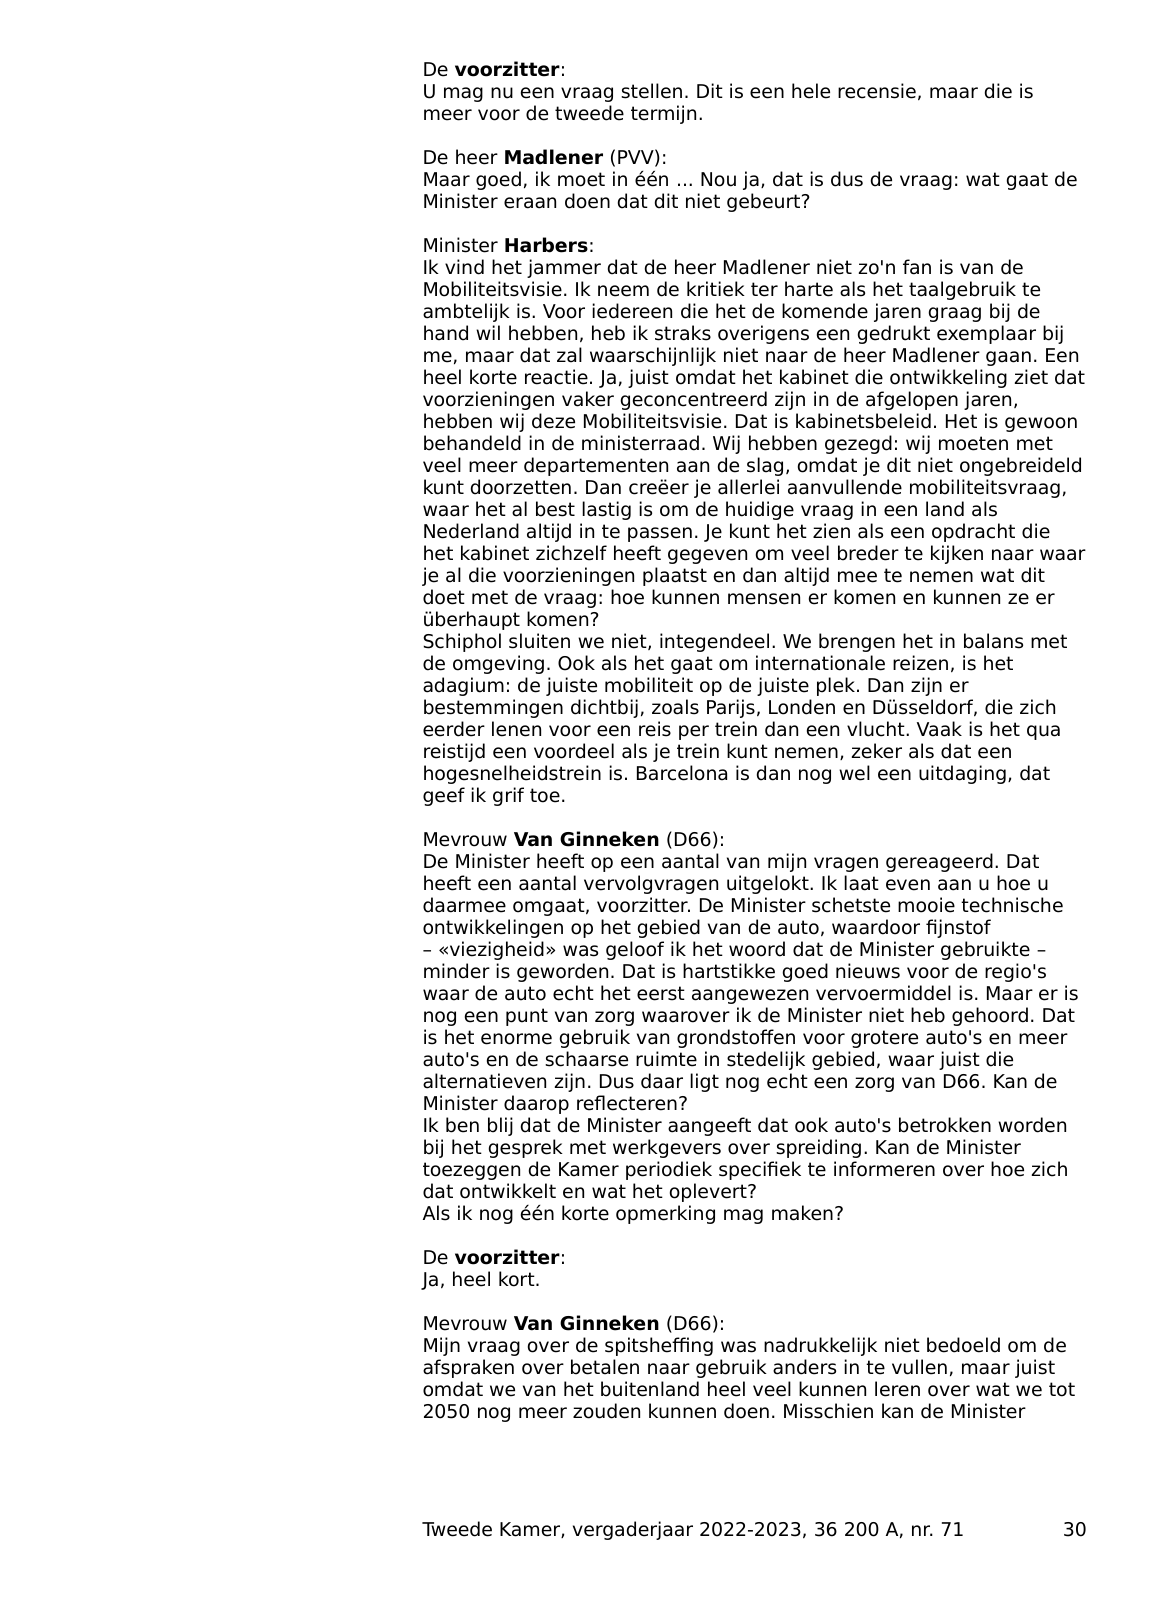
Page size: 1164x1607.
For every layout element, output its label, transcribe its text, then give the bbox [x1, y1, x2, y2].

text Maar goed, ik moet in één ... Nou ja, dat is dus de vraag: wat gaat de Minister eraan doen dat dit niet gebeurt? [422, 169, 1087, 213]
text De voorzitter: [422, 59, 1087, 81]
text De heer Madlener (PVV): [422, 147, 1087, 169]
text Mevrouw Van Ginneken (D66): [422, 829, 1087, 851]
text Ja, heel kort. [422, 1269, 1087, 1291]
text Mevrouw Van Ginneken (D66): [422, 1313, 1087, 1335]
text Minister Harbers: [422, 235, 1087, 257]
text De Minister heeft op een aantal van mijn vragen gereageerd. Dat heeft een aantal vervolgvragen uitgelokt. Ik laat even aan u hoe u daarmee omgaat, voorzitter. De Minister schetste mooie technische ontwikkelingen op het gebied van de auto, waardoor fijnstof – «viezigheid» was geloof ik het woord dat de Minister gebruikte – minder is geworden. Dat is hartstikke goed nieuws voor de regio's waar de auto echt het eerst aangewezen vervoermiddel is. Maar er is nog een punt van zorg waarover ik de Minister niet heb gehoord. Dat is het enorme gebruik van grondstoffen voor grotere auto's en meer auto's en de schaarse ruimte in stedelijk gebied, waar juist die alternatieven zijn. Dus daar ligt nog echt een zorg van D66. Kan de Minister daarop reflecteren? [422, 851, 1087, 1115]
text U mag nu een vraag stellen. Dit is een hele recensie, maar die is meer voor de tweede termijn. [422, 81, 1087, 125]
text Ik ben blij dat de Minister aangeeft dat ook auto's betrokken worden bij het gesprek met werkgevers over spreiding. Kan de Minister toezeggen de Kamer periodiek specifiek te informeren over hoe zich dat ontwikkelt en wat het oplevert? [422, 1115, 1087, 1203]
text Schiphol sluiten we niet, integendeel. We brengen het in balans met de omgeving. Ook als het gaat om internationale reizen, is het adagium: de juiste mobiliteit op de juiste plek. Dan zijn er bestemmingen dichtbij, zoals Parijs, Londen en Düsseldorf, die zich eerder lenen voor een reis per trein dan een vlucht. Vaak is het qua reistijd een voordeel als je trein kunt nemen, zeker als dat een hogesnelheidstrein is. Barcelona is dan nog wel een uitdaging, dat geef ik grif toe. [422, 631, 1087, 807]
text Ik vind het jammer dat de heer Madlener niet zo'n fan is van de Mobiliteitsvisie. Ik neem de kritiek ter harte als het taalgebruik te ambtelijk is. Voor iedereen die het de komende jaren graag bij de hand wil hebben, heb ik straks overigens een gedrukt exemplaar bij me, maar dat zal waarschijnlijk niet naar de heer Madlener gaan. Een heel korte reactie. Ja, juist omdat het kabinet die ontwikkeling ziet dat voorzieningen vaker geconcentreerd zijn in de afgelopen jaren, hebben wij deze Mobiliteitsvisie. Dat is kabinetsbeleid. Het is gewoon behandeld in de ministerraad. Wij hebben gezegd: wij moeten met veel meer departementen aan de slag, omdat je dit niet ongebreideld kunt doorzetten. Dan creëer je allerlei aanvullende mobiliteitsvraag, waar het al best lastig is om de huidige vraag in een land als Nederland altijd in te passen. Je kunt het zien als een opdracht die het kabinet zichzelf heeft gegeven om veel breder te kijken naar waar je al die voorzieningen plaatst en dan altijd mee te nemen wat dit doet met de vraag: hoe kunnen mensen er komen en kunnen ze er überhaupt komen? [422, 257, 1087, 631]
text De voorzitter: [422, 1247, 1087, 1269]
text Mijn vraag over de spitsheffing was nadrukkelijk niet bedoeld om de afspraken over betalen naar gebruik anders in te vullen, maar juist omdat we van het buitenland heel veel kunnen leren over wat we tot 2050 nog meer zouden kunnen doen. Misschien kan de Minister [422, 1335, 1087, 1423]
text Als ik nog één korte opmerking mag maken? [422, 1203, 1087, 1224]
